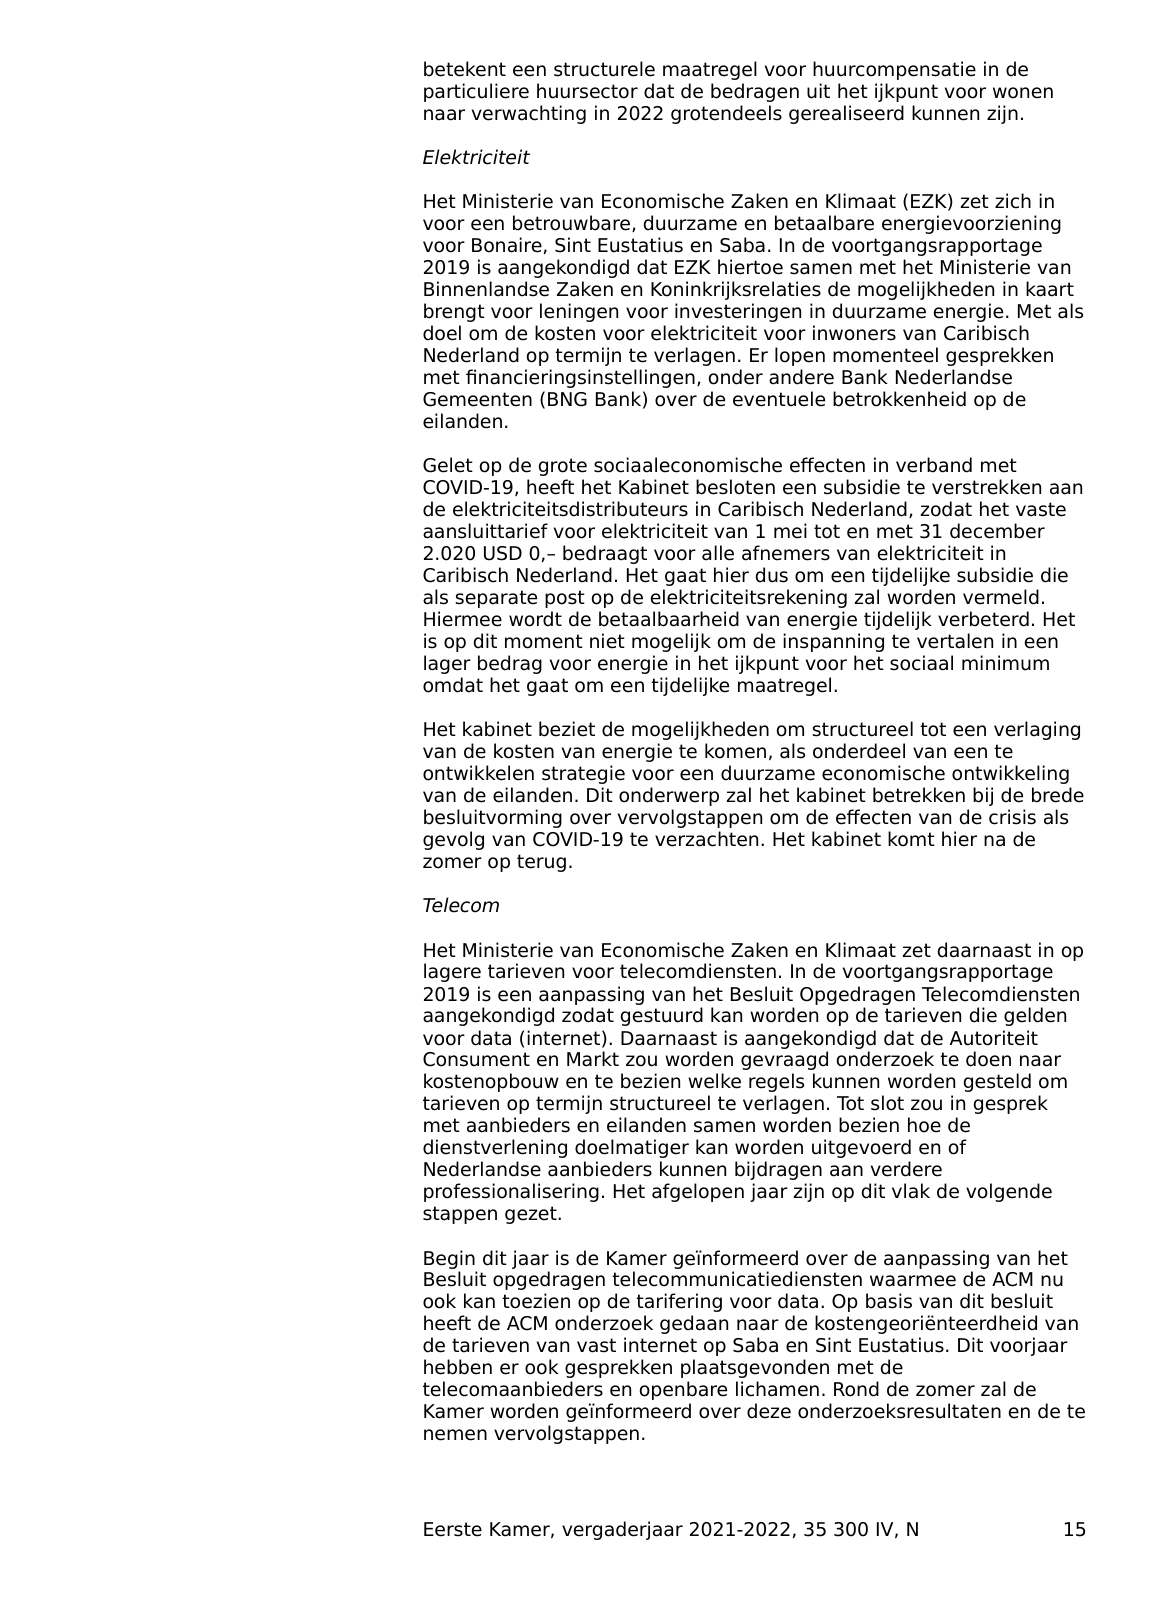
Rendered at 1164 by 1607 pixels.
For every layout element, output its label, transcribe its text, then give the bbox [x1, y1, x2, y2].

text Het kabinet beziet de mogelijkheden om structureel tot een verlaging van de kosten van energie te komen, als onderdeel van een te ontwikkelen strategie voor een duurzame economische ontwikkeling van de eilanden. Dit onderwerp zal het kabinet betrekken bij de brede besluitvorming over vervolgstappen om de effecten van de crisis als gevolg van COVID-19 te verzachten. Het kabinet komt hier na de zomer op terug. [422, 719, 1087, 873]
text Gelet op de grote sociaaleconomische effecten in verband met COVID-19, heeft het Kabinet besloten een subsidie te verstrekken aan de elektriciteitsdistributeurs in Caribisch Nederland, zodat het vaste aansluittarief voor elektriciteit van 1 mei tot en met 31 december 2.020 USD 0,– bedraagt voor alle afnemers van elektriciteit in Caribisch Nederland. Het gaat hier dus om een tijdelijke subsidie die als separate post op de elektriciteitsrekening zal worden vermeld. Hiermee wordt de betaalbaarheid van energie tijdelijk verbeterd. Het is op dit moment niet mogelijk om de inspanning te vertalen in een lager bedrag voor energie in het ijkpunt voor het sociaal minimum omdat het gaat om een tijdelijke maatregel. [422, 455, 1087, 697]
subtitle Elektriciteit [422, 147, 1087, 169]
text Het Ministerie van Economische Zaken en Klimaat (EZK) zet zich in voor een betrouwbare, duurzame en betaalbare energievoorziening voor Bonaire, Sint Eustatius en Saba. In de voortgangsrapportage 2019 is aangekondigd dat EZK hiertoe samen met het Ministerie van Binnenlandse Zaken en Koninkrijksrelaties de mogelijkheden in kaart brengt voor leningen voor investeringen in duurzame energie. Met als doel om de kosten voor elektriciteit voor inwoners van Caribisch Nederland op termijn te verlagen. Er lopen momenteel gesprekken met financieringsinstellingen, onder andere Bank Nederlandse Gemeenten (BNG Bank) over de eventuele betrokkenheid op de eilanden. [422, 191, 1087, 433]
text Het Ministerie van Economische Zaken en Klimaat zet daarnaast in op lagere tarieven voor telecomdiensten. In de voortgangsrapportage 2019 is een aanpassing van het Besluit Opgedragen Telecomdiensten aangekondigd zodat gestuurd kan worden op de tarieven die gelden voor data (internet). Daarnaast is aangekondigd dat de Autoriteit Consument en Markt zou worden gevraagd onderzoek te doen naar kostenopbouw en te bezien welke regels kunnen worden gesteld om tarieven op termijn structureel te verlagen. Tot slot zou in gesprek met aanbieders en eilanden samen worden bezien hoe de dienstverlening doelmatiger kan worden uitgevoerd en of Nederlandse aanbieders kunnen bijdragen aan verdere professionalisering. Het afgelopen jaar zijn op dit vlak de volgende stappen gezet. [422, 939, 1087, 1225]
text betekent een structurele maatregel voor huurcompensatie in de particuliere huursector dat de bedragen uit het ijkpunt voor wonen naar verwachting in 2022 grotendeels gerealiseerd kunnen zijn. [422, 59, 1087, 125]
subtitle Telecom [422, 895, 1087, 917]
text Begin dit jaar is de Kamer geïnformeerd over de aanpassing van het Besluit opgedragen telecommunicatiediensten waarmee de ACM nu ook kan toezien op de tarifering voor data. Op basis van dit besluit heeft de ACM onderzoek gedaan naar de kostengeoriënteerdheid van de tarieven van vast internet op Saba en Sint Eustatius. Dit voorjaar hebben er ook gesprekken plaatsgevonden met de telecomaanbieders en openbare lichamen. Rond de zomer zal de Kamer worden geïnformeerd over deze onderzoeksresultaten en de te nemen vervolgstappen. [422, 1247, 1087, 1445]
